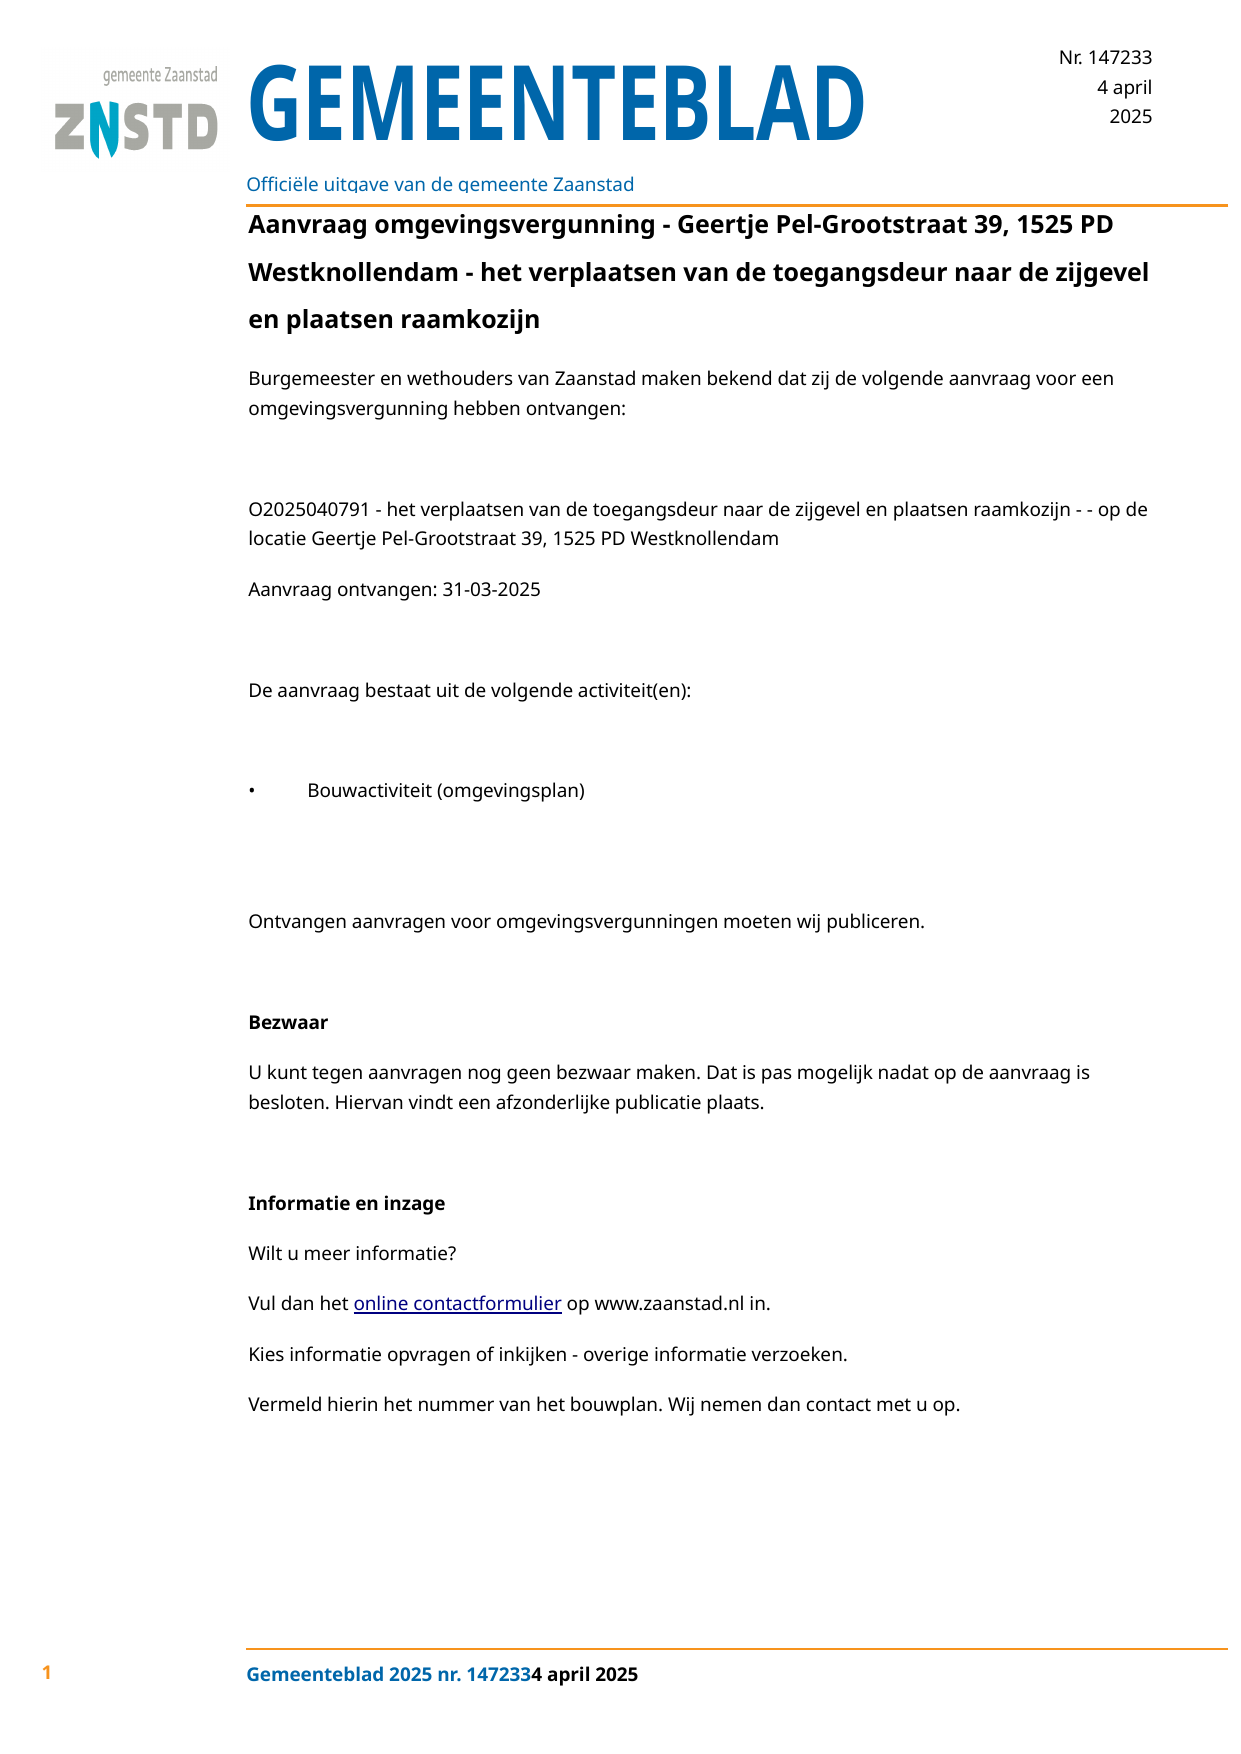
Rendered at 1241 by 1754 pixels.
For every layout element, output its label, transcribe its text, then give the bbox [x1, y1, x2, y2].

text De aanvraag bestaat uit de volgende activiteit(en): [248, 677, 1152, 702]
text Ontvangen aanvragen voor omgevingsvergunningen moeten wij publiceren. [248, 908, 1152, 934]
text Wilt u meer informatie? [248, 1240, 1152, 1266]
text U kunt tegen aanvragen nog geen bezwaar maken. Dat is pas mogelijk nadat op de aanvraag is besloten. Hiervan vindt een afzonderlijke publicatie plaats. [248, 1059, 1152, 1114]
text Vul dan het online contactformulier op www.zaanstad.nl in. [248, 1291, 1152, 1316]
text Informatie en inzage [248, 1190, 1152, 1215]
list Bouwactiviteit (omgevingsplan) [248, 778, 1152, 803]
text Vermeld hierin het nummer van het bouwplan. Wij nemen dan contact met u op. [248, 1391, 1152, 1417]
text Kies informatie opvragen of inkijken - overige informatie verzoeken. [248, 1341, 1152, 1367]
text Aanvraag omgevingsvergunning - Geertje Pel-Grootstraat 39, 1525 PD Westknollendam - het verplaatsen van de toegangsdeur naar de zijgevel en plaatsen raamkozijn [248, 207, 1152, 336]
text O2025040791 - het verplaatsen van de toegangsdeur naar de zijgevel en plaatsen raamkozijn - - op de locatie Geertje Pel-Grootstraat 39, 1525 PD Westknollendam [248, 496, 1152, 551]
picture [41, 47, 231, 172]
text Bezwaar [248, 1009, 1152, 1034]
text Burgemeester en wethouders van Zaanstad maken bekend dat zij de volgende aanvraag voor een omgevingsvergunning hebben ontvangen: [248, 366, 1152, 421]
text Aanvraag ontvangen: 31-03-2025 [248, 576, 1152, 602]
